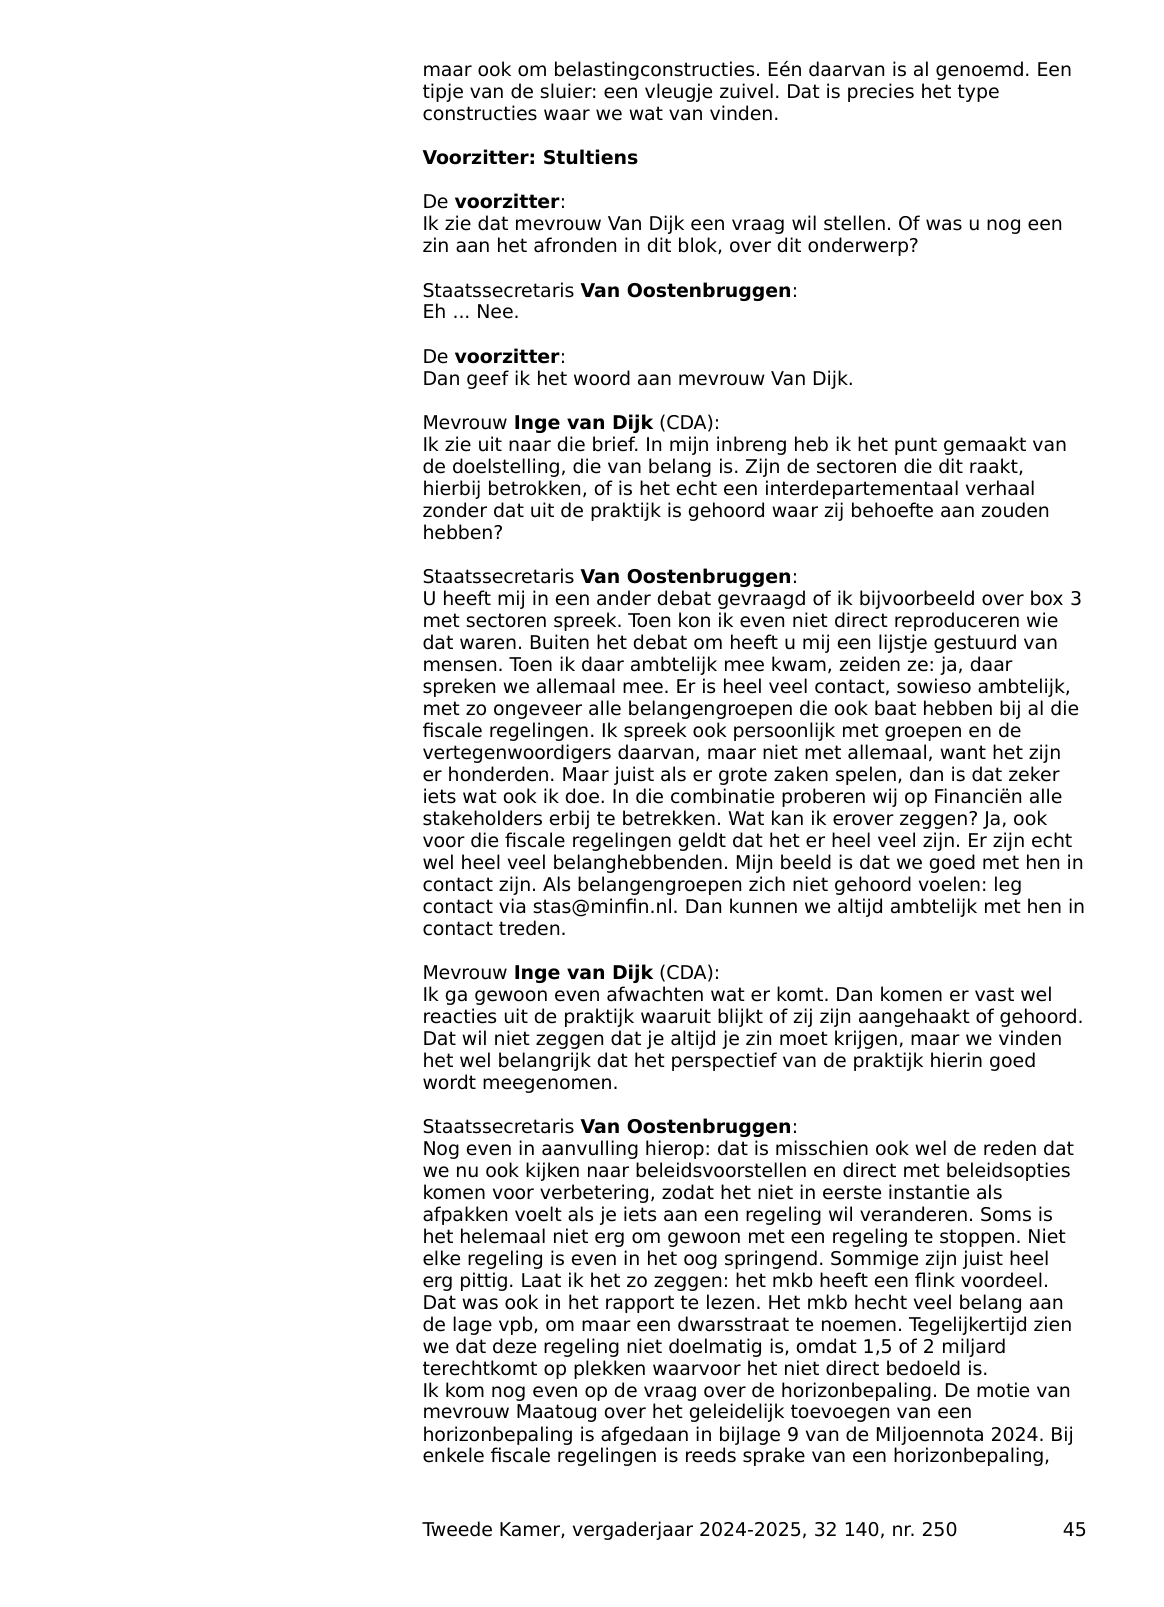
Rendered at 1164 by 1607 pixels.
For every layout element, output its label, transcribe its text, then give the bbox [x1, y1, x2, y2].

text Mevrouw Inge van Dijk (CDA): [422, 412, 1087, 434]
text maar ook om belastingconstructies. Eén daarvan is al genoemd. Een tipje van de sluier: een vleugje zuivel. Dat is precies het type constructies waar we wat van vinden. [422, 59, 1087, 125]
text Staatssecretaris Van Oostenbruggen: [422, 1116, 1087, 1138]
text Staatssecretaris Van Oostenbruggen: [422, 279, 1087, 301]
text U heeft mij in een ander debat gevraagd of ik bijvoorbeeld over box 3 met sectoren spreek. Toen kon ik even niet direct reproduceren wie dat waren. Buiten het debat om heeft u mij een lijstje gestuurd van mensen. Toen ik daar ambtelijk mee kwam, zeiden ze: ja, daar spreken we allemaal mee. Er is heel veel contact, sowieso ambtelijk, met zo ongeveer alle belangengroepen die ook baat hebben bij al die fiscale regelingen. Ik spreek ook persoonlijk met groepen en de vertegenwoordigers daarvan, maar niet met allemaal, want het zijn er honderden. Maar juist als er grote zaken spelen, dan is dat zeker iets wat ook ik doe. In die combinatie proberen wij op Financiën alle stakeholders erbij te betrekken. Wat kan ik erover zeggen? Ja, ook voor die fiscale regelingen geldt dat het er heel veel zijn. Er zijn echt wel heel veel belanghebbenden. Mijn beeld is dat we goed met hen in contact zijn. Als belangengroepen zich niet gehoord voelen: leg contact via stas@minfin.nl. Dan kunnen we altijd ambtelijk met hen in contact treden. [422, 588, 1087, 939]
text Dan geef ik het woord aan mevrouw Van Dijk. [422, 368, 1087, 389]
text Mevrouw Inge van Dijk (CDA): [422, 962, 1087, 984]
text Voorzitter: Stultiens [422, 147, 1087, 169]
text De voorzitter: [422, 346, 1087, 368]
text Ik zie uit naar die brief. In mijn inbreng heb ik het punt gemaakt van de doelstelling, die van belang is. Zijn de sectoren die dit raakt, hierbij betrokken, of is het echt een interdepartementaal verhaal zonder dat uit de praktijk is gehoord waar zij behoefte aan zouden hebben? [422, 434, 1087, 544]
text Eh ... Nee. [422, 301, 1087, 323]
text Staatssecretaris Van Oostenbruggen: [422, 566, 1087, 588]
text Nog even in aanvulling hierop: dat is misschien ook wel de reden dat we nu ook kijken naar beleidsvoorstellen en direct met beleidsopties komen voor verbetering, zodat het niet in eerste instantie als afpakken voelt als je iets aan een regeling wil veranderen. Soms is het helemaal niet erg om gewoon met een regeling te stoppen. Niet elke regeling is even in het oog springend. Sommige zijn juist heel erg pittig. Laat ik het zo zeggen: het mkb heeft een flink voordeel. Dat was ook in het rapport te lezen. Het mkb hecht veel belang aan de lage vpb, om maar een dwarsstraat te noemen. Tegelijkertijd zien we dat deze regeling niet doelmatig is, omdat 1,5 of 2 miljard terechtkomt op plekken waarvoor het niet direct bedoeld is. [422, 1138, 1087, 1379]
text Ik zie dat mevrouw Van Dijk een vraag wil stellen. Of was u nog een zin aan het afronden in dit blok, over dit onderwerp? [422, 213, 1087, 257]
text Ik kom nog even op de vraag over de horizonbepaling. De motie van mevrouw Maatoug over het geleidelijk toevoegen van een horizonbepaling is afgedaan in bijlage 9 van de Miljoennota 2024. Bij enkele fiscale regelingen is reeds sprake van een horizonbepaling, [422, 1379, 1087, 1467]
text De voorzitter: [422, 191, 1087, 213]
text Ik ga gewoon even afwachten wat er komt. Dan komen er vast wel reacties uit de praktijk waaruit blijkt of zij zijn aangehaakt of gehoord. Dat wil niet zeggen dat je altijd je zin moet krijgen, maar we vinden het wel belangrijk dat het perspectief van de praktijk hierin goed wordt meegenomen. [422, 984, 1087, 1093]
